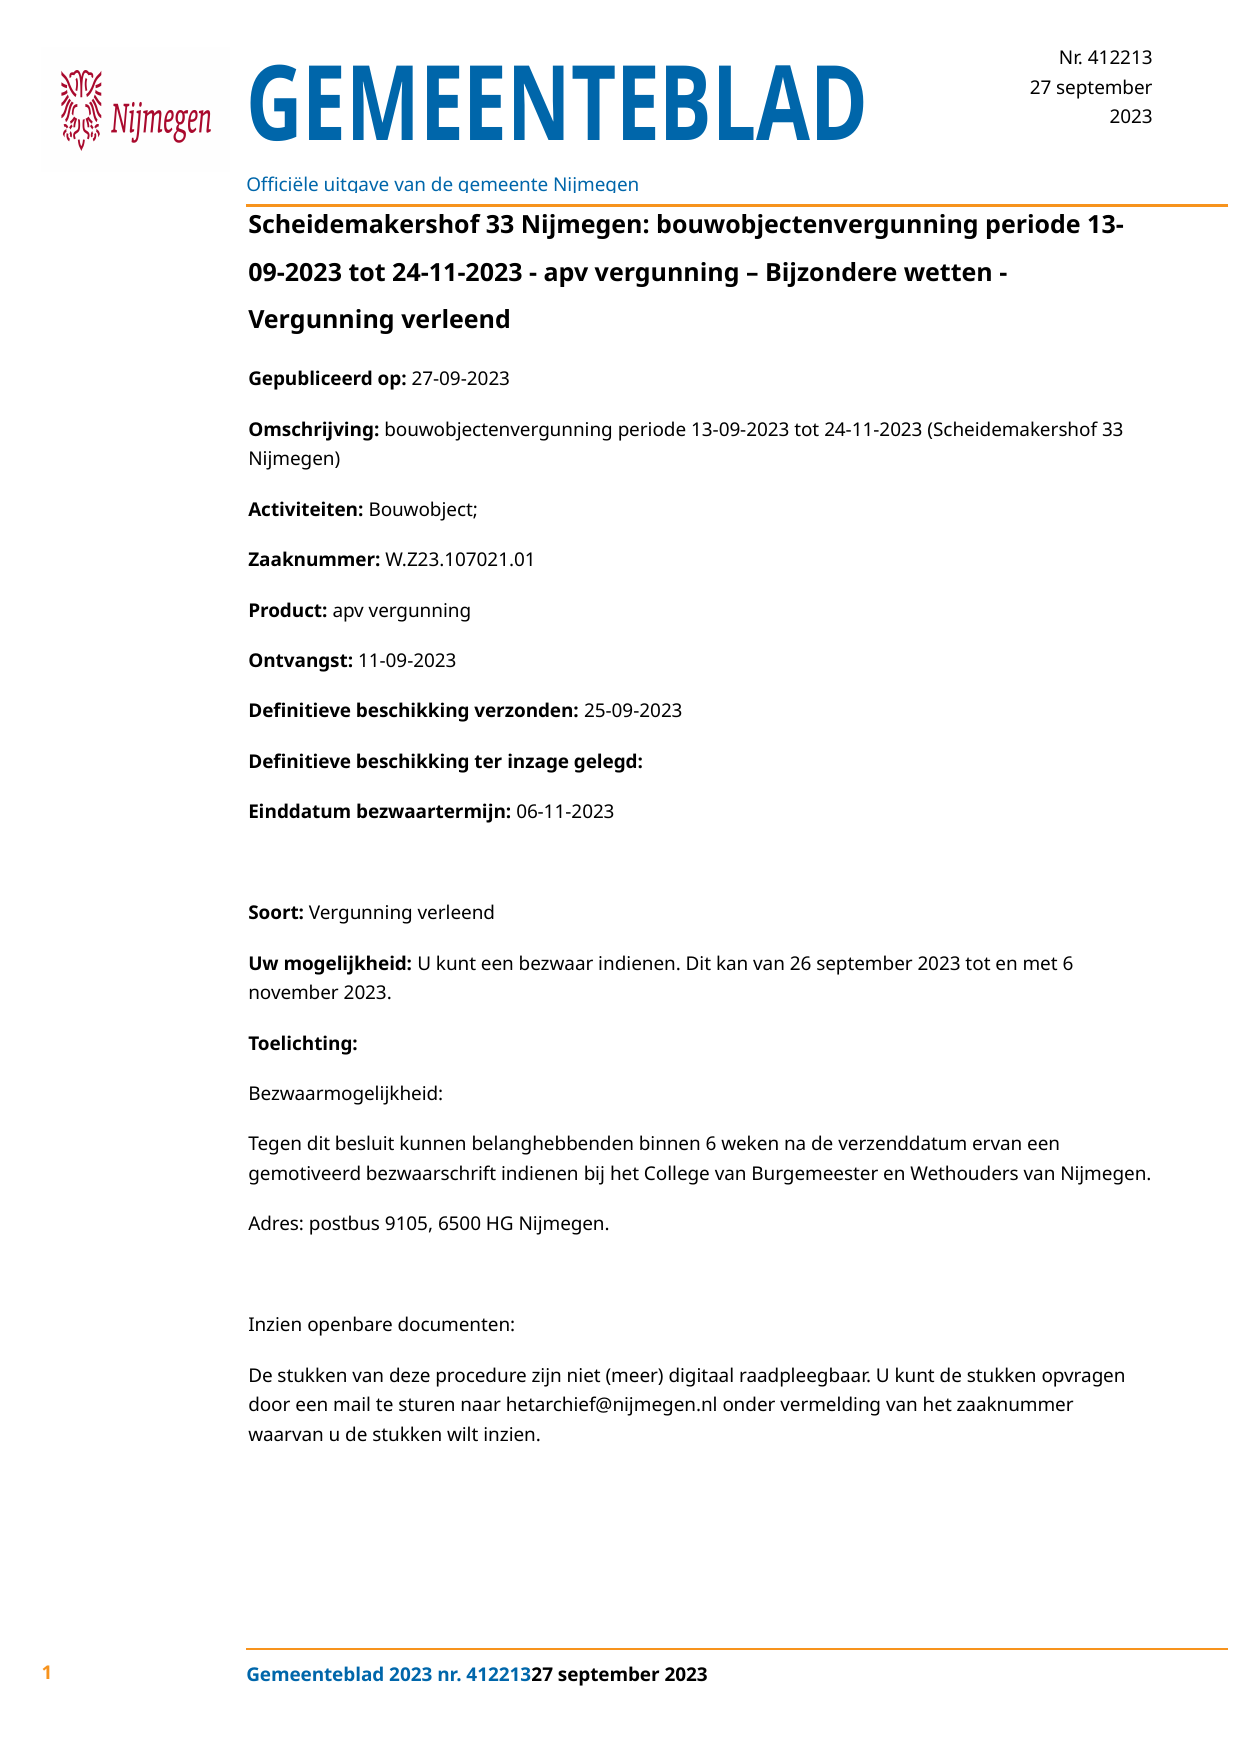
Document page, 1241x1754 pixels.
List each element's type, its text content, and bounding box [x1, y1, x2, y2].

text Soort: Vergunning verleend [248, 899, 1152, 925]
picture [41, 47, 231, 172]
text De stukken van deze procedure zijn niet (meer) digitaal raadpleegbaar. U kunt de stukken opvragen door een mail te sturen naar hetarchief@nijmegen.nl onder vermelding van het zaaknummer waarvan u de stukken wilt inzien. [248, 1362, 1152, 1447]
text Ontvangst: 11-09-2023 [248, 647, 1152, 673]
text Definitieve beschikking verzonden: 25-09-2023 [248, 698, 1152, 723]
text Adres: postbus 9105, 6500 HG Nijmegen. [248, 1211, 1152, 1236]
text Tegen dit besluit kunnen belanghebbenden binnen 6 weken na de verzenddatum ervan een gemotiveerd bezwaarschrift indienen bij het College van Burgemeester en Wethouders van Nijmegen. [248, 1131, 1152, 1186]
text Product: apv vergunning [248, 597, 1152, 622]
text Zaaknummer: W.Z23.107021.01 [248, 546, 1152, 572]
text Definitieve beschikking ter inzage gelegd: [248, 748, 1152, 774]
text Activiteiten: Bouwobject; [248, 496, 1152, 522]
text Einddatum bezwaartermijn: 06-11-2023 [248, 798, 1152, 824]
text Toelichting: [248, 1030, 1152, 1055]
text Omschrijving: bouwobjectenvergunning periode 13-09-2023 tot 24-11-2023 (Scheidemakershof 33 Nijmegen) [248, 416, 1152, 471]
text Uw mogelijkheid: U kunt een bezwaar indienen. Dit kan van 26 september 2023 tot en met 6 november 2023. [248, 950, 1152, 1005]
text Inzien openbare documenten: [248, 1311, 1152, 1337]
text Scheidemakershof 33 Nijmegen: bouwobjectenvergunning periode 13-09-2023 tot 24-11-2023 - apv vergunning – Bijzondere wetten - Vergunning verleend [248, 207, 1152, 336]
text Gepubliceerd op: 27-09-2023 [248, 366, 1152, 391]
text Bezwaarmogelijkheid: [248, 1080, 1152, 1106]
